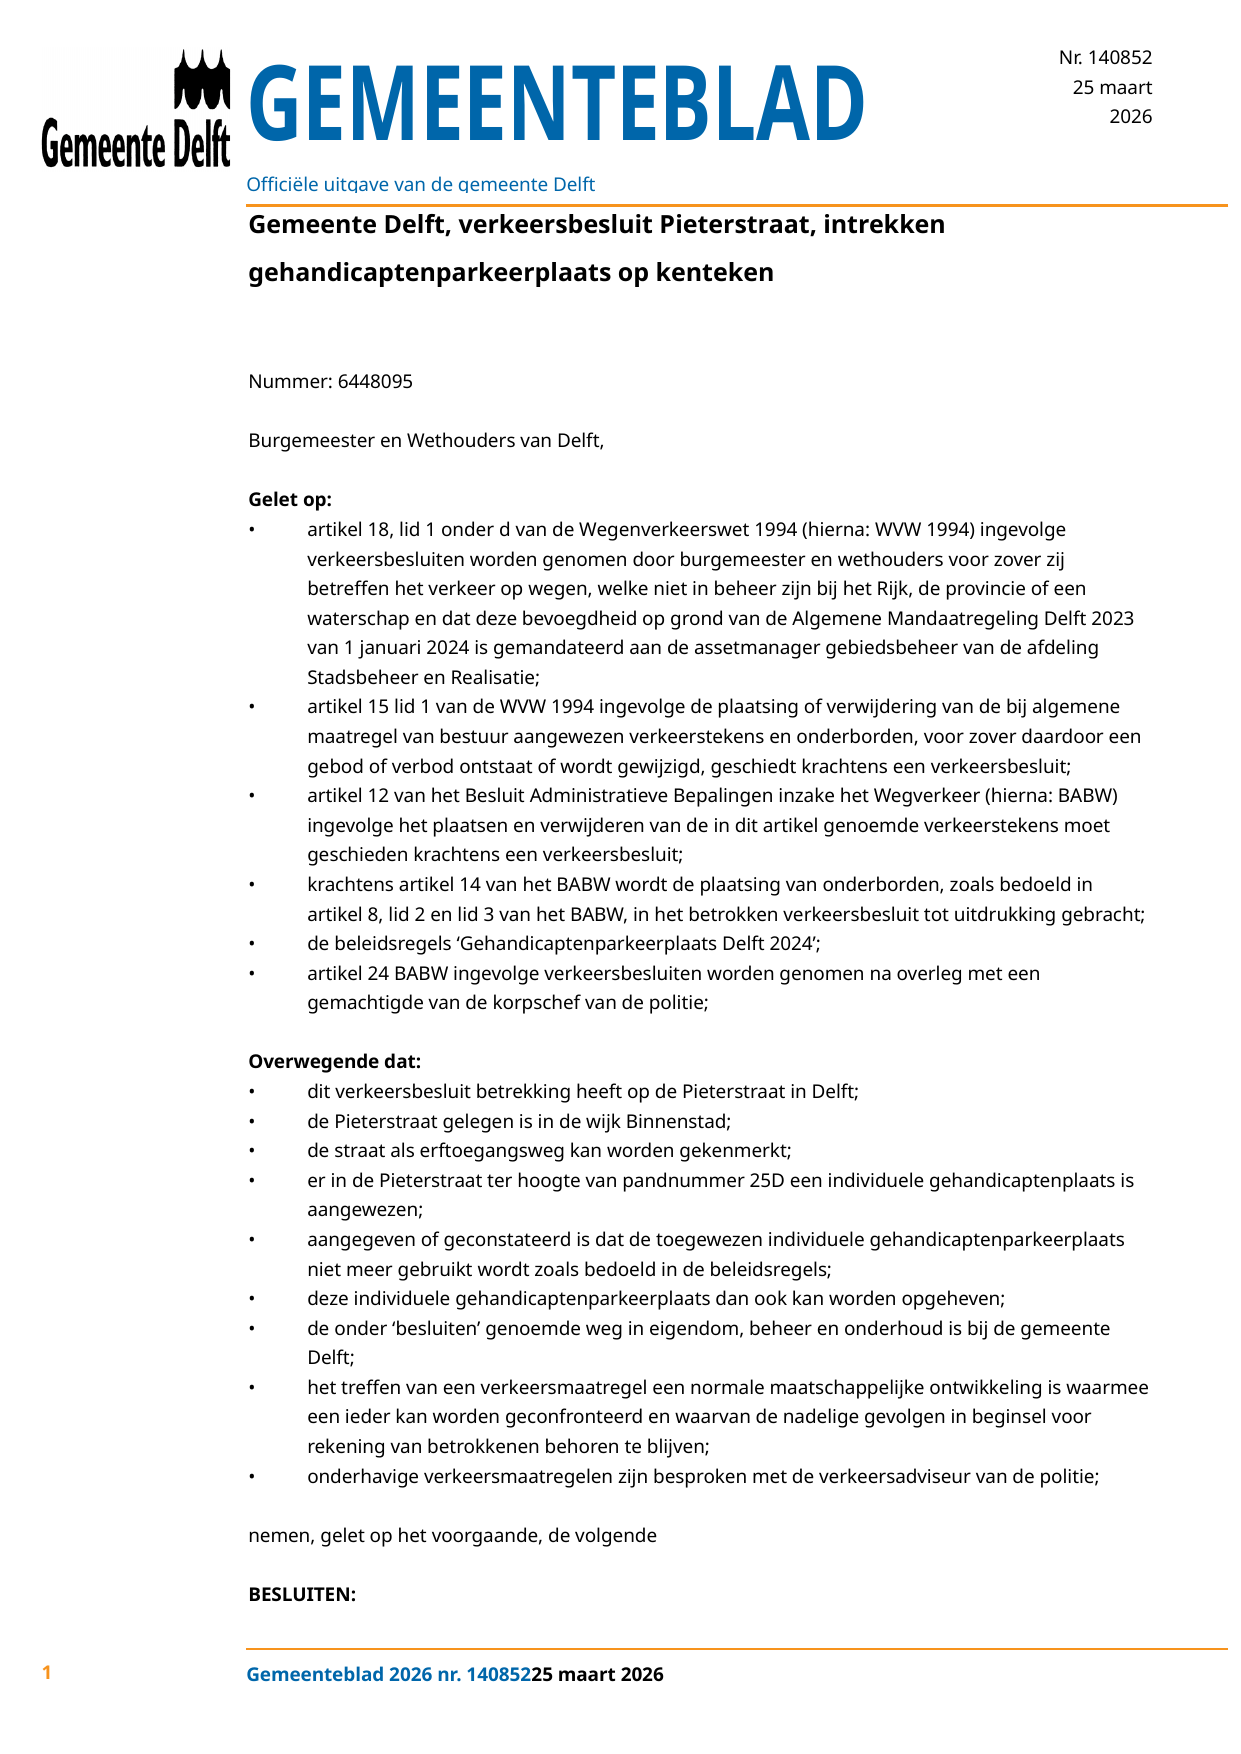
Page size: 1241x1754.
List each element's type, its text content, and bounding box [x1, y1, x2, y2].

list de Pieterstraat gelegen is in de wijk Binnenstad; [248, 1108, 1152, 1133]
list er in de Pieterstraat ter hoogte van pandnummer 25D een individuele gehandicaptenplaats is aangewezen; [248, 1167, 1152, 1222]
text BESLUITEN: [248, 1581, 1152, 1607]
text Gelet op: [248, 487, 1152, 512]
list de onder ‘besluiten’ genoemde weg in eigendom, beheer en onderhoud is bij de gemeente Delft; [248, 1315, 1152, 1370]
list artikel 12 van het Besluit Administratieve Bepalingen inzake het Wegverkeer (hierna: BABW) ingevolge het plaatsen en verwijderen van de in dit artikel genoemde verkeerstekens moet geschieden krachtens een verkeersbesluit; [248, 782, 1152, 867]
text Overwegende dat: [248, 1049, 1152, 1074]
text Nummer: 6448095 [248, 368, 1152, 394]
list de beleidsregels ‘Gehandicaptenparkeerplaats Delft 2024’; [248, 930, 1152, 956]
list dit verkeersbesluit betrekking heeft op de Pieterstraat in Delft; [248, 1078, 1152, 1104]
list onderhavige verkeersmaatregelen zijn besproken met de verkeersadviseur van de politie; [248, 1463, 1152, 1488]
list krachtens artikel 14 van het BABW wordt de plaatsing van onderborden, zoals bedoeld in artikel 8, lid 2 en lid 3 van het BABW, in het betrokken verkeersbesluit tot uitdrukking gebracht; [248, 871, 1152, 926]
list artikel 18, lid 1 onder d van de Wegenverkeerswet 1994 (hierna: WVW 1994) ingevolge verkeersbesluiten worden genomen door burgemeester en wethouders voor zover zij betreffen het verkeer op wegen, welke niet in beheer zijn bij het Rijk, de provincie of een waterschap en dat deze bevoegdheid op grond van de Algemene Mandaatregeling Delft 2023 van 1 januari 2024 is gemandateerd aan de assetmanager gebiedsbeheer van de afdeling Stadsbeheer en Realisatie; [248, 516, 1152, 690]
list de straat als erftoegangsweg kan worden gekenmerkt; [248, 1137, 1152, 1163]
text nemen, gelet op het voorgaande, de volgende [248, 1522, 1152, 1548]
list het treffen van een verkeersmaatregel een normale maatschappelijke ontwikkeling is waarmee een ieder kan worden geconfronteerd en waarvan de nadelige gevolgen in beginsel voor rekening van betrokkenen behoren te blijven; [248, 1374, 1152, 1459]
text Gemeente Delft, verkeersbesluit Pieterstraat, intrekken gehandicaptenparkeerplaats op kenteken [248, 207, 1152, 288]
list artikel 15 lid 1 van de WVW 1994 ingevolge de plaatsing of verwijdering van de bij algemene maatregel van bestuur aangewezen verkeerstekens en onderborden, voor zover daardoor een gebod of verbod ontstaat of wordt gewijzigd, geschiedt krachtens een verkeersbesluit; [248, 694, 1152, 778]
picture [41, 47, 231, 172]
text Burgemeester en Wethouders van Delft, [248, 427, 1152, 453]
list deze individuele gehandicaptenparkeerplaats dan ook kan worden opgeheven; [248, 1285, 1152, 1311]
list aangegeven of geconstateerd is dat de toegewezen individuele gehandicaptenparkeerplaats niet meer gebruikt wordt zoals bedoeld in de beleidsregels; [248, 1226, 1152, 1281]
list artikel 24 BABW ingevolge verkeersbesluiten worden genomen na overleg met een gemachtigde van de korpschef van de politie; [248, 960, 1152, 1015]
